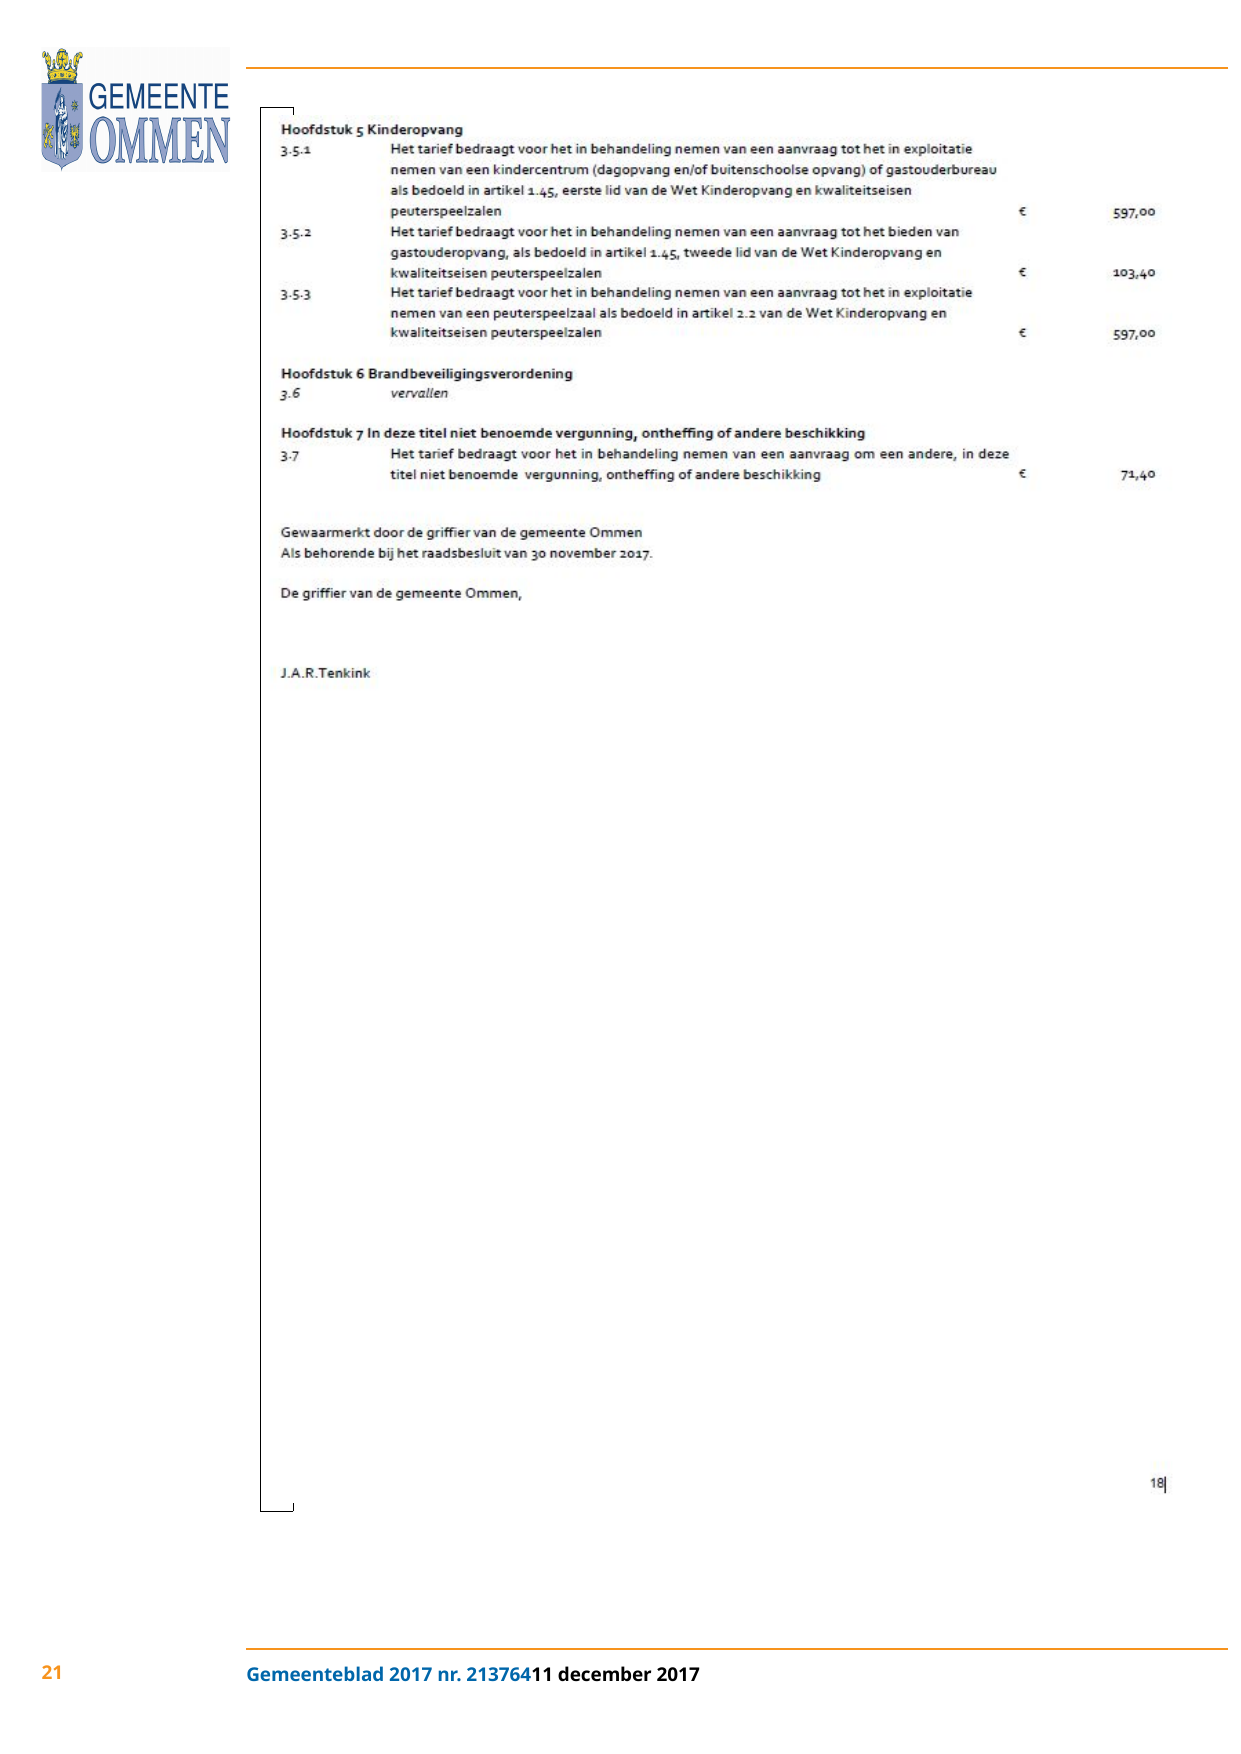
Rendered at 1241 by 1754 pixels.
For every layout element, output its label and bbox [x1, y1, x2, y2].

picture [268, 115, 1173, 1503]
picture [41, 47, 231, 172]
